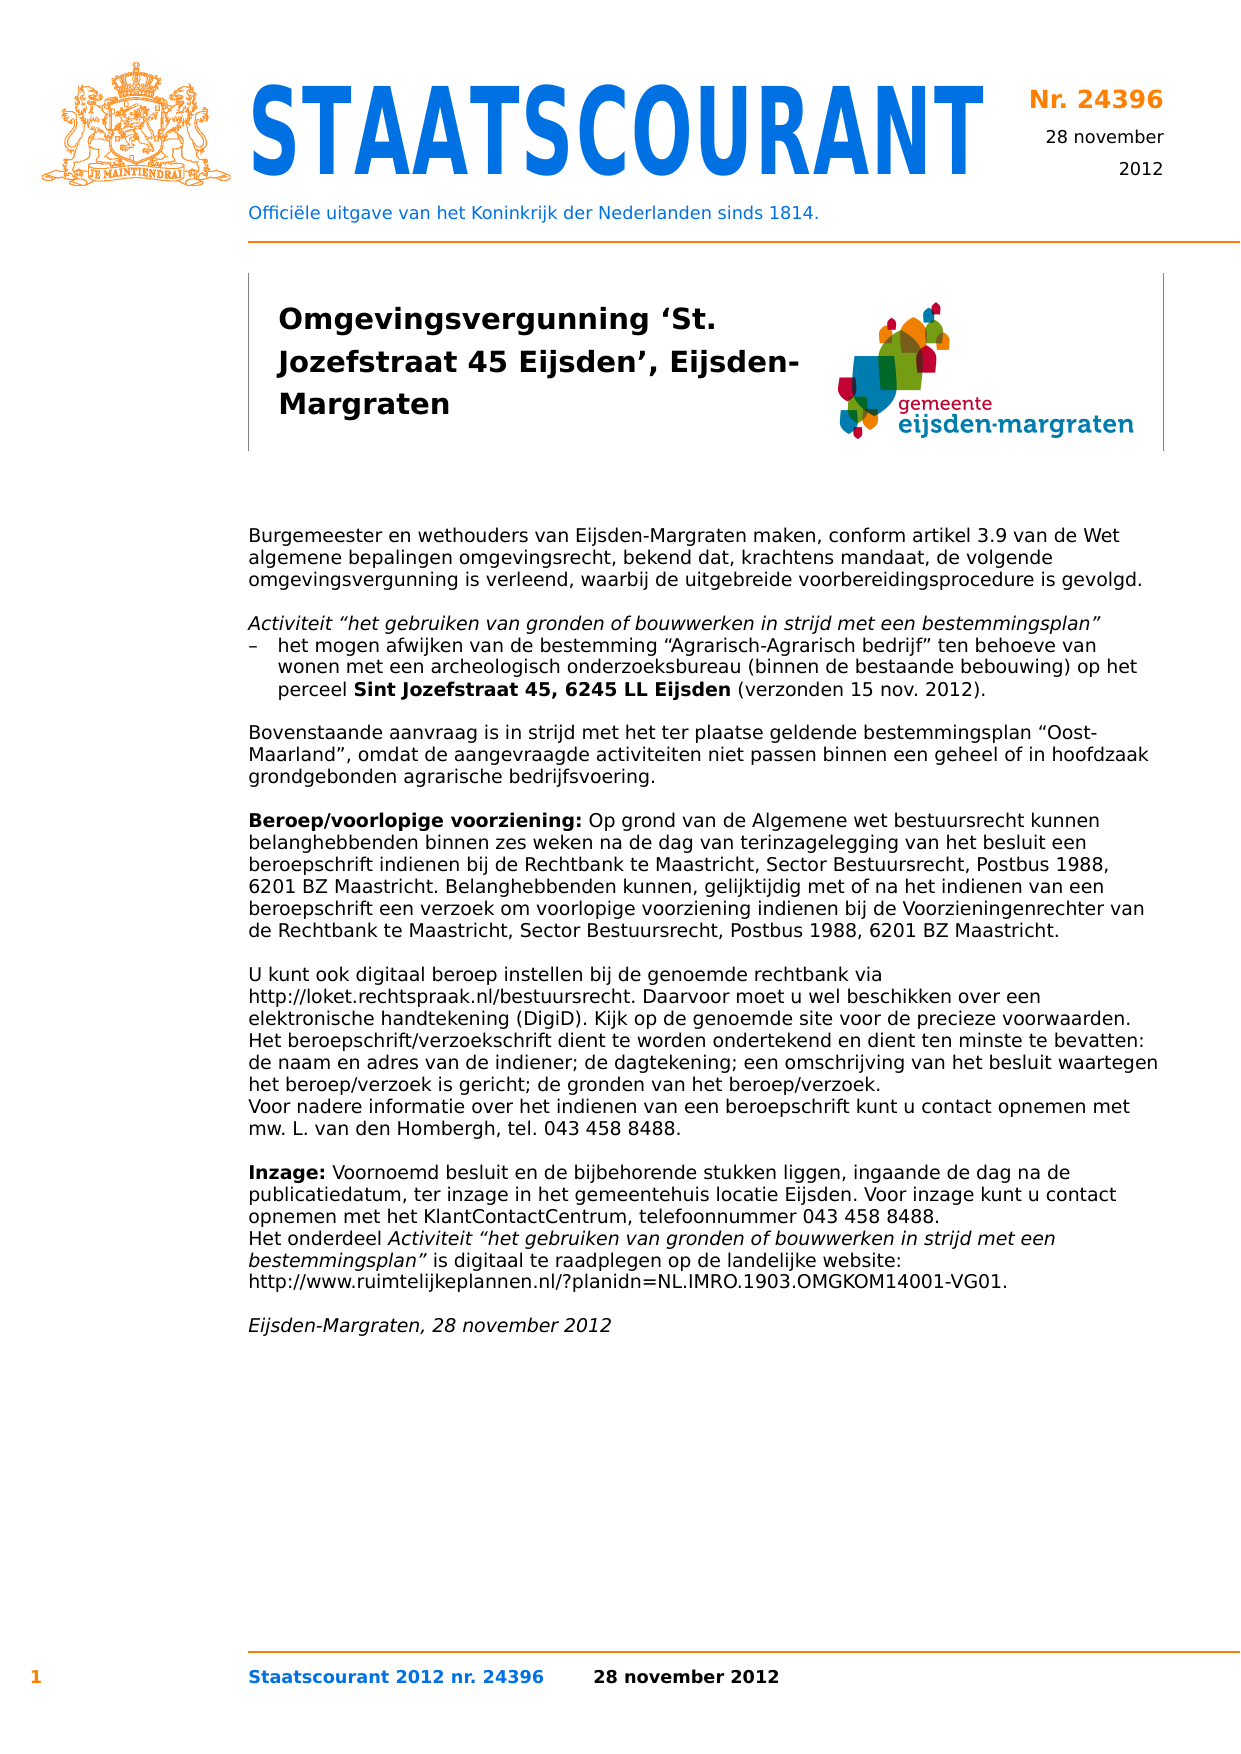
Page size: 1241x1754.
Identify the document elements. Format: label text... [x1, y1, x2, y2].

text Voor nadere informatie over het indienen van een beroepschrift kunt u contact opnemen met mw. L. van den Hombergh, tel. 043 458 8488. [248, 1096, 1163, 1140]
table_header [25, 62, 248, 241]
picture [41, 62, 231, 186]
text Beroep/voorlopige voorziening: Op grond van de Algemene wet bestuursrecht kunnen belanghebbenden binnen zes weken na de dag van terinzagelegging van het besluit een beroepschrift indienen bij de Rechtbank te Maastricht, Sector Bestuursrecht, Postbus 1988, 6201 BZ Maastricht. Belanghebbenden kunnen, gelijktijdig met of na het indienen van een beroepschrift een verzoek om voorlopige voorziening indienen bij de Voorzieningenrechter van de Rechtbank te Maastricht, Sector Bestuursrecht, Postbus 1988, 6201 BZ Maastricht. [248, 810, 1163, 942]
text Bovenstaande aanvraag is in strijd met het ter plaatse geldende bestemmingsplan “Oost-Maarland”, omdat de aangevraagde activiteiten niet passen binnen een geheel of in hoofdzaak grondgebonden agrarische bedrijfsvoering. [248, 722, 1163, 788]
table_cell Officiële uitgave van het Koninkrijk der Nederlanden sinds 1814. [248, 203, 1240, 241]
table_header STAATSCOURANT [248, 62, 998, 203]
picture [838, 302, 1134, 439]
text Het beroepschrift/verzoekschrift dient te worden ondertekend en dient ten minste te bevatten: [248, 1030, 1163, 1052]
text Activiteit “het gebruiken van gronden of bouwwerken in strijd met een bestemmingsplan” [248, 612, 1163, 634]
text Burgemeester en wethouders van Eijsden-Margraten maken, conform artikel 3.9 van de Wet algemene bepalingen omgevingsrecht, bekend dat, krachtens mandaat, de volgende omgevingsvergunning is verleend, waarbij de uitgebreide voorbereidingsprocedure is gevolgd. [248, 525, 1163, 591]
text de naam en adres van de indiener; de dagtekening; een omschrijving van het besluit waartegen het beroep/verzoek is gericht; de gronden van het beroep/verzoek. [248, 1052, 1163, 1096]
text Inzage: Voornoemd besluit en de bijbehorende stukken liggen, ingaande de dag na de publicatiedatum, ter inzage in het gemeentehuis locatie Eijsden. Voor inzage kunt u contact opnemen met het KlantContactCentrum, telefoonnummer 043 458 8488. [248, 1162, 1163, 1227]
text U kunt ook digitaal beroep instellen bij de genoemde rechtbank via http://loket.rechtspraak.nl/bestuursrecht. Daarvoor moet u wel beschikken over een elektronische handtekening (DigiD). Kijk op de genoemde site voor de precieze voorwaarden. [248, 964, 1163, 1030]
table_header Nr. 24396 [998, 62, 1240, 121]
text – het mogen afwijken van de bestemming “Agrarisch-Agrarisch bedrijf” ten behoeve van wonen met een archeologisch onderzoeksbureau (binnen de bestaande bebouwing) op het perceel Sint Jozefstraat 45, 6245 LL Eijsden (verzonden 15 nov. 2012). [248, 634, 1163, 700]
text Het onderdeel Activiteit “het gebruiken van gronden of bouwwerken in strijd met een bestemmingsplan” is digitaal te raadplegen op de landelijke website: http://www.ruimtelijkeplannen.nl/?planidn=NL.IMRO.1903.OMGKOM14001-VG01. [248, 1227, 1163, 1293]
text Eijsden-Margraten, 28 november 2012 [248, 1315, 1163, 1337]
table_cell 2012 [998, 153, 1240, 203]
table_cell 28 november [998, 121, 1240, 153]
subtitle Omgevingsvergunning ‘St. Jozefstraat 45 Eijsden’, Eijsden-Margraten [249, 273, 1163, 451]
